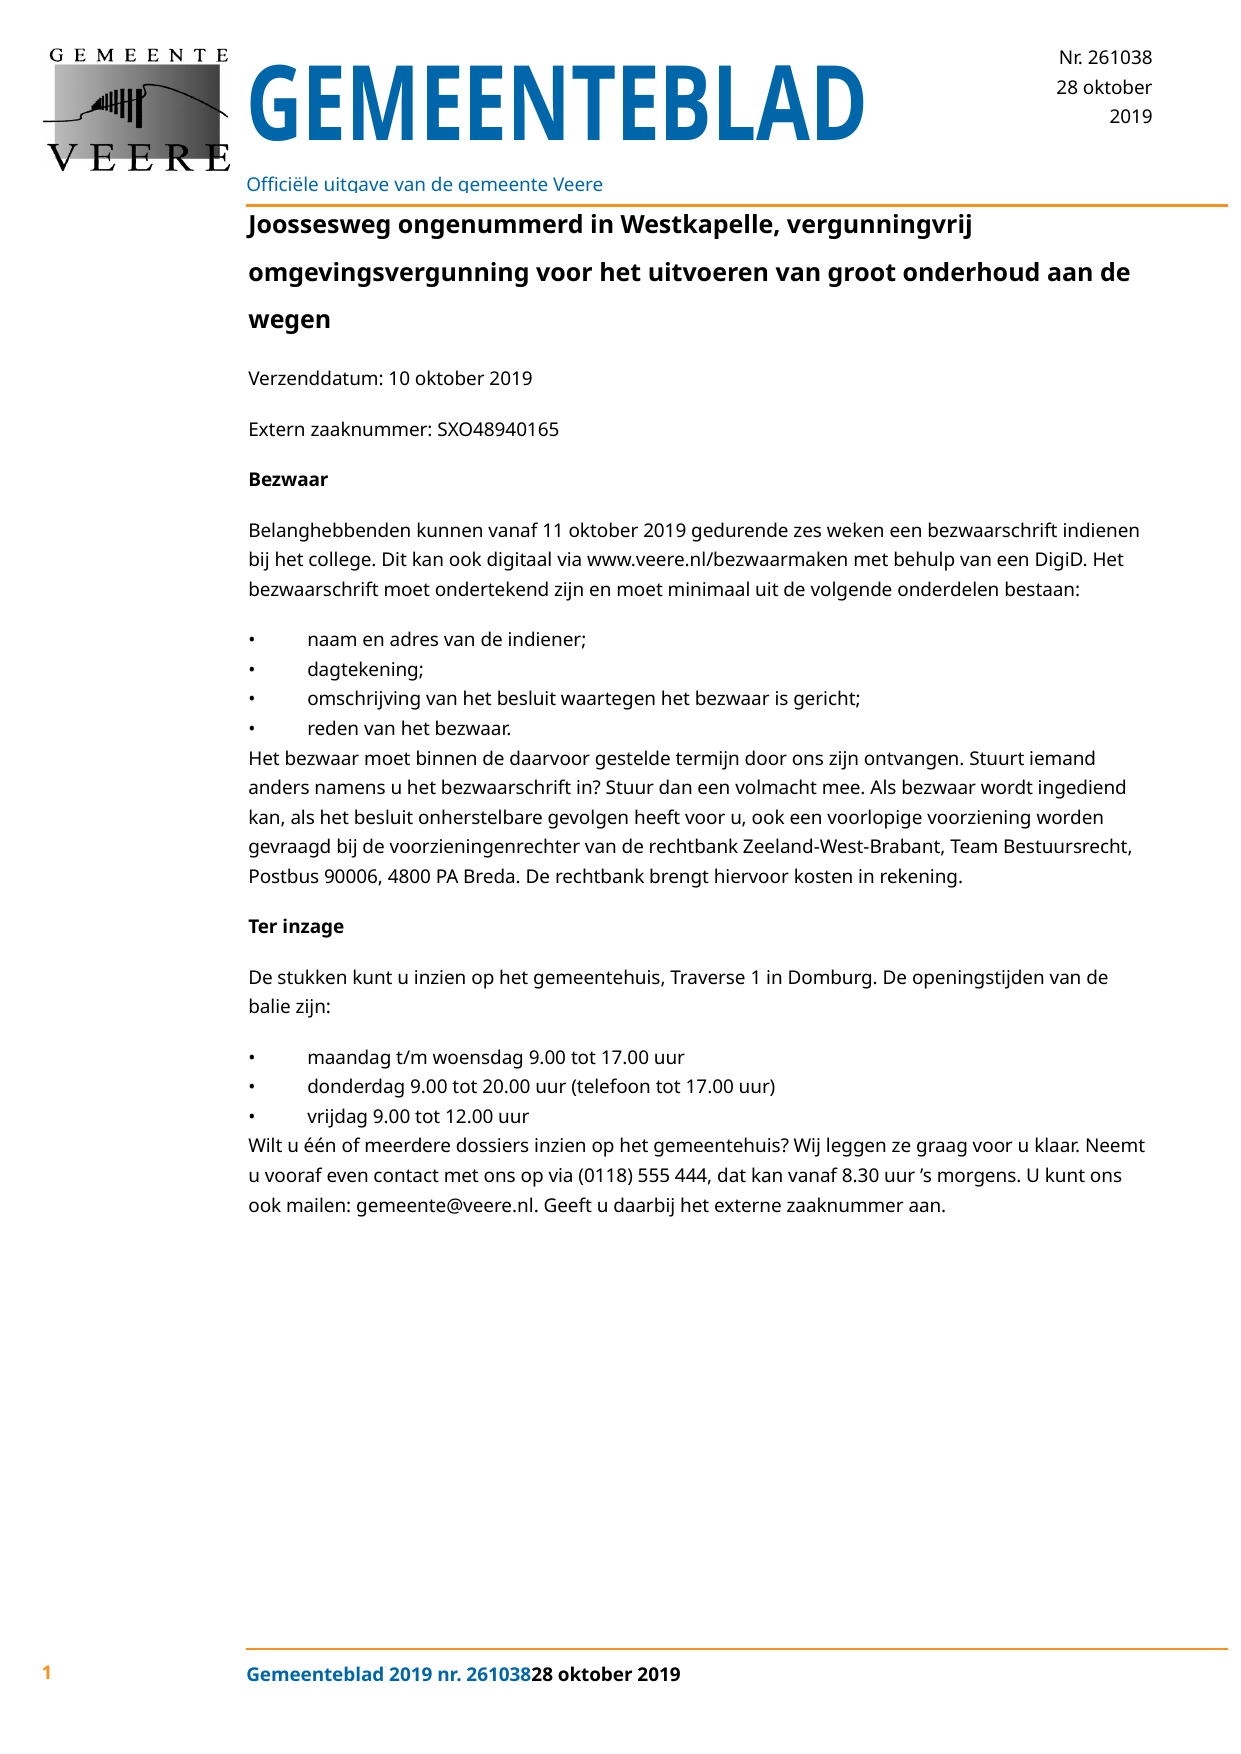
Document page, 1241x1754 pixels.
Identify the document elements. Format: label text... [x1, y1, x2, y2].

text Verzenddatum: 10 oktober 2019 [248, 366, 1152, 391]
text Joossesweg ongenummerd in Westkapelle, vergunningvrij omgevingsvergunning voor het uitvoeren van groot onderhoud aan de wegen [248, 207, 1152, 336]
list omschrijving van het besluit waartegen het bezwaar is gericht; [248, 686, 1152, 711]
list naam en adres van de indiener; [248, 626, 1152, 652]
text De stukken kunt u inzien op het gemeentehuis, Traverse 1 in Domburg. De openingstijden van de balie zijn: [248, 964, 1152, 1019]
list reden van het bezwaar. [248, 715, 1152, 741]
list vrijdag 9.00 tot 12.00 uur [248, 1103, 1152, 1129]
text Het bezwaar moet binnen de daarvoor gestelde termijn door ons zijn ontvangen. Stuurt iemand anders namens u het bezwaarschrift in? Stuur dan een volmacht mee. Als bezwaar wordt ingediend kan, als het besluit onherstelbare gevolgen heeft voor u, ook een voorlopige voorziening worden gevraagd bij de voorzieningenrechter van de rechtbank Zeeland-West-Brabant, Team Bestuursrecht, Postbus 90006, 4800 PA Breda. De rechtbank brengt hiervoor kosten in rekening. [248, 745, 1152, 889]
text Wilt u één of meerdere dossiers inzien op het gemeentehuis? Wij leggen ze graag voor u klaar. Neemt u vooraf even contact met ons op via (0118) 555 444, dat kan vanaf 8.30 uur ’s morgens. U kunt ons ook mailen: gemeente@veere.nl. Geeft u daarbij het externe zaaknummer aan. [248, 1133, 1152, 1217]
text Extern zaaknummer: SXO48940165 [248, 416, 1152, 442]
list maandag t/m woensdag 9.00 tot 17.00 uur [248, 1044, 1152, 1069]
list donderdag 9.00 tot 20.00 uur (telefoon tot 17.00 uur) [248, 1073, 1152, 1099]
picture [41, 47, 231, 172]
text Bezwaar [248, 466, 1152, 492]
text Ter inzage [248, 913, 1152, 939]
list dagtekening; [248, 656, 1152, 682]
text Belanghebbenden kunnen vanaf 11 oktober 2019 gedurende zes weken een bezwaarschrift indienen bij het college. Dit kan ook digitaal via www.veere.nl/bezwaarmaken met behulp van een DigiD. Het bezwaarschrift moet ondertekend zijn en moet minimaal uit de volgende onderdelen bestaan: [248, 517, 1152, 602]
